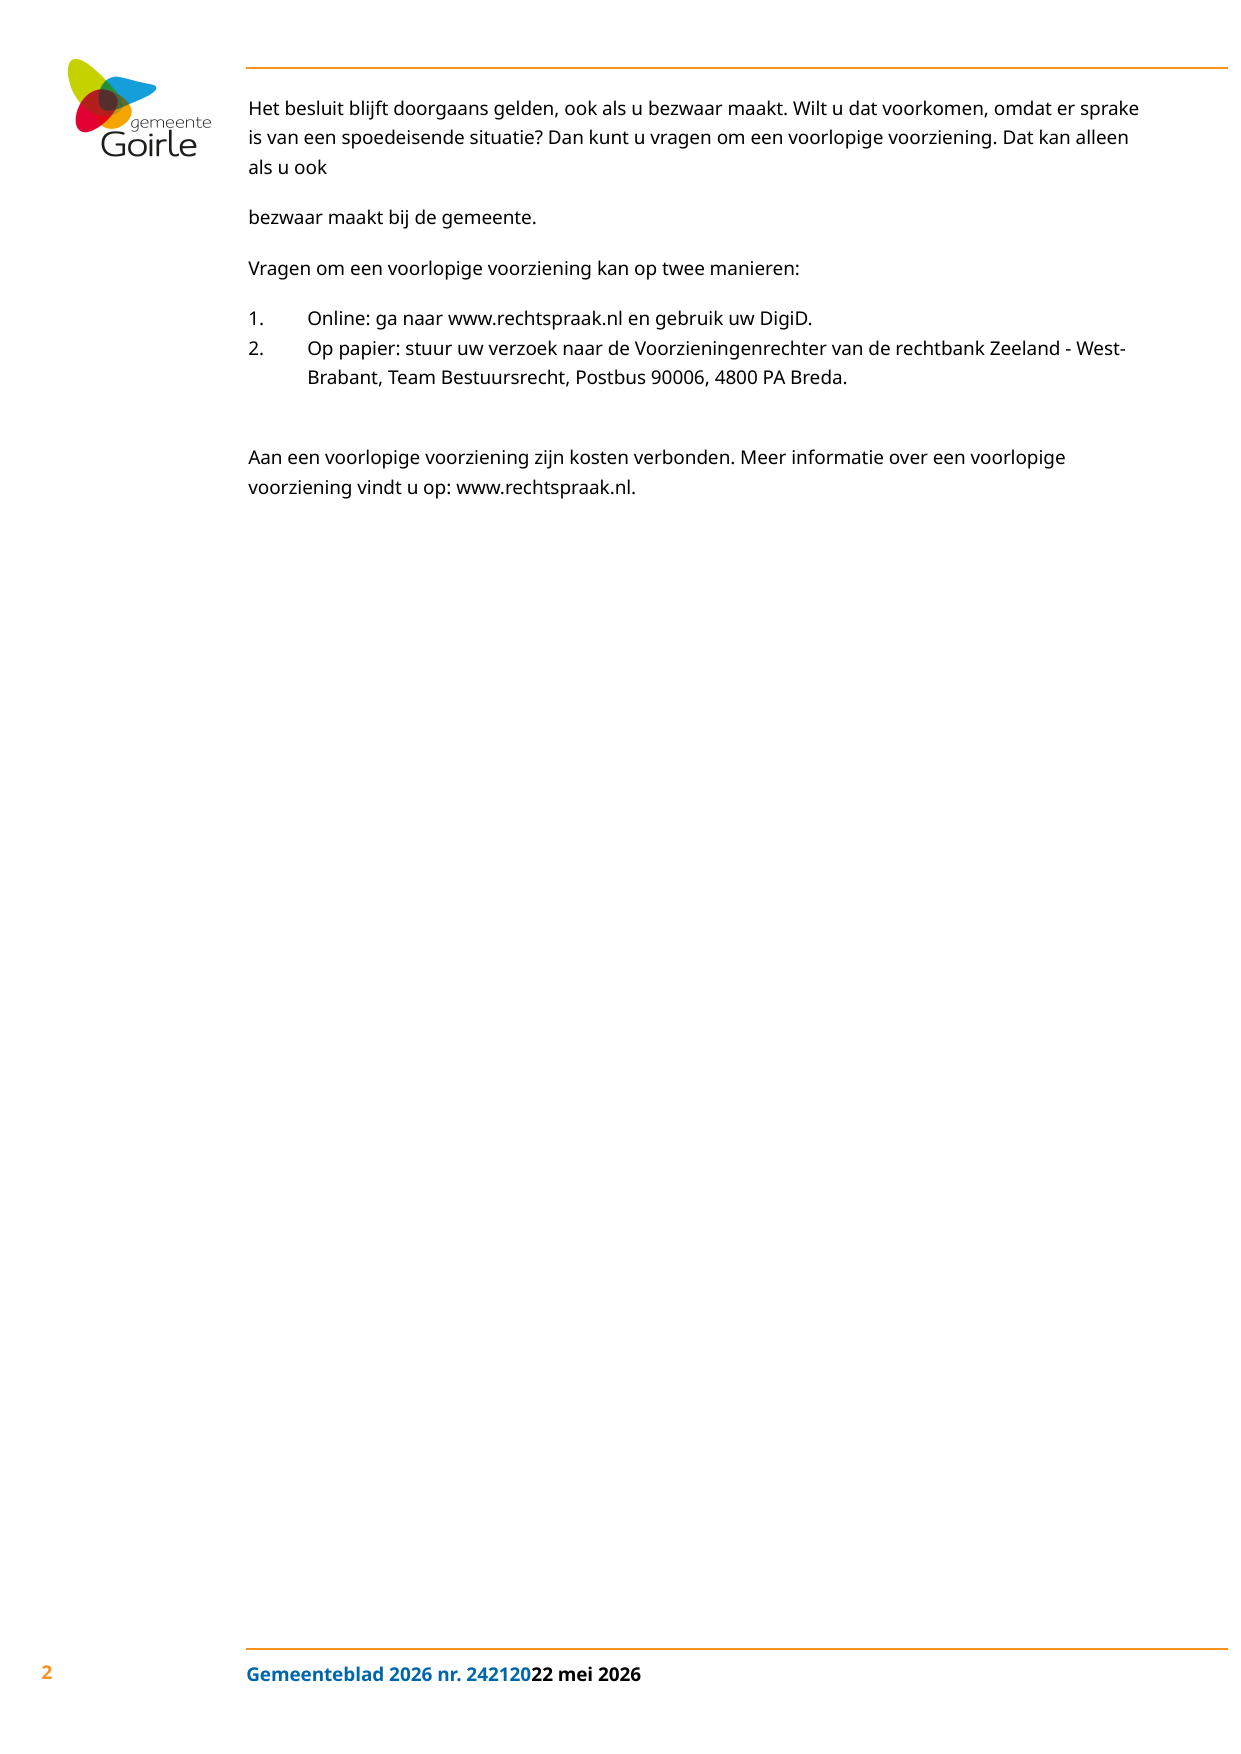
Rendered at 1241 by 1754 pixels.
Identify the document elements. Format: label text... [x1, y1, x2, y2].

list Op papier: stuur uw verzoek naar de Voorzieningenrechter van de rechtbank Zeeland - West-Brabant, Team Bestuursrecht, Postbus 90006, 4800 PA Breda. [248, 335, 1152, 390]
text bezwaar maakt bij de gemeente. [248, 204, 1152, 230]
picture [41, 47, 231, 172]
text Aan een voorlopige voorziening zijn kosten verbonden. Meer informatie over een voorlopige voorziening vindt u op: www.rechtspraak.nl. [248, 444, 1152, 500]
text Het besluit blijft doorgaans gelden, ook als u bezwaar maakt. Wilt u dat voorkomen, omdat er sprake is van een spoedeisende situatie? Dan kunt u vragen om een voorlopige voorziening. Dat kan alleen als u ook [248, 95, 1152, 180]
list Online: ga naar www.rechtspraak.nl en gebruik uw DigiD. [248, 305, 1152, 331]
text Vragen om een voorlopige voorziening kan op twee manieren: [248, 255, 1152, 281]
